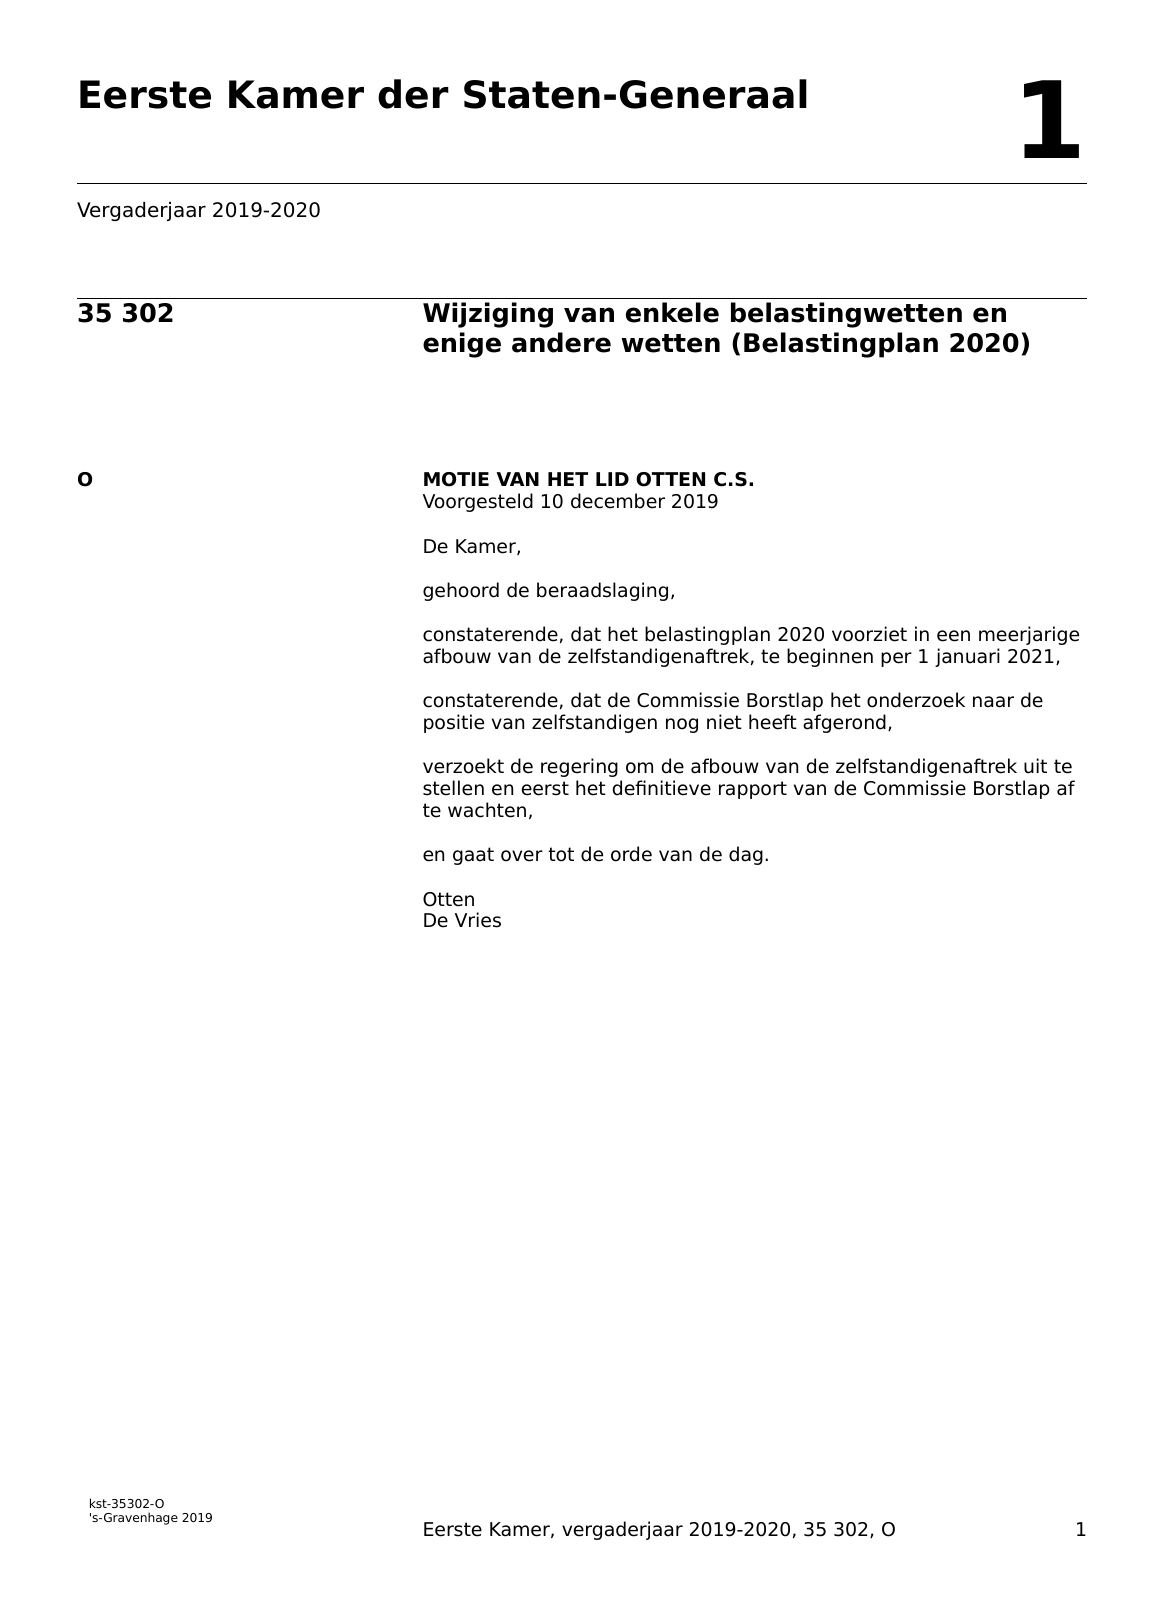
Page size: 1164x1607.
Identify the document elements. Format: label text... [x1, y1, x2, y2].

text Voorgesteld 10 december 2019 [422, 491, 1087, 513]
text De Vries [422, 910, 1087, 932]
text 's-Gravenhage 2019 [88, 1511, 323, 1525]
table_header Eerste Kamer der Staten-Generaal [77, 59, 886, 183]
text De Kamer, [422, 536, 1087, 557]
text kst-35302-O [88, 1497, 323, 1511]
text verzoekt de regering om de afbouw van de zelfstandigenaftrek uit te stellen en eerst het definitieve rapport van de Commissie Borstlap af te wachten, [422, 756, 1087, 822]
table_cell Vergaderjaar 2019-2020 [77, 184, 1087, 298]
text constaterende, dat de Commissie Borstlap het onderzoek naar de positie van zelfstandigen nog niet heeft afgerond, [422, 690, 1087, 734]
table_header 1 [886, 59, 1087, 183]
text Otten [422, 888, 1087, 910]
text constaterende, dat het belastingplan 2020 voorziet in een meerjarige afbouw van de zelfstandigenaftrek, te beginnen per 1 januari 2021, [422, 624, 1087, 668]
subtitle O MOTIE VAN HET LID OTTEN C.S. [77, 469, 1087, 491]
subtitle 35 302 Wijziging van enkele belastingwetten en enige andere wetten (Belastingplan 2020) [77, 299, 1087, 358]
text en gaat over tot de orde van de dag. [422, 844, 1087, 866]
text gehoord de beraadslaging, [422, 580, 1087, 602]
